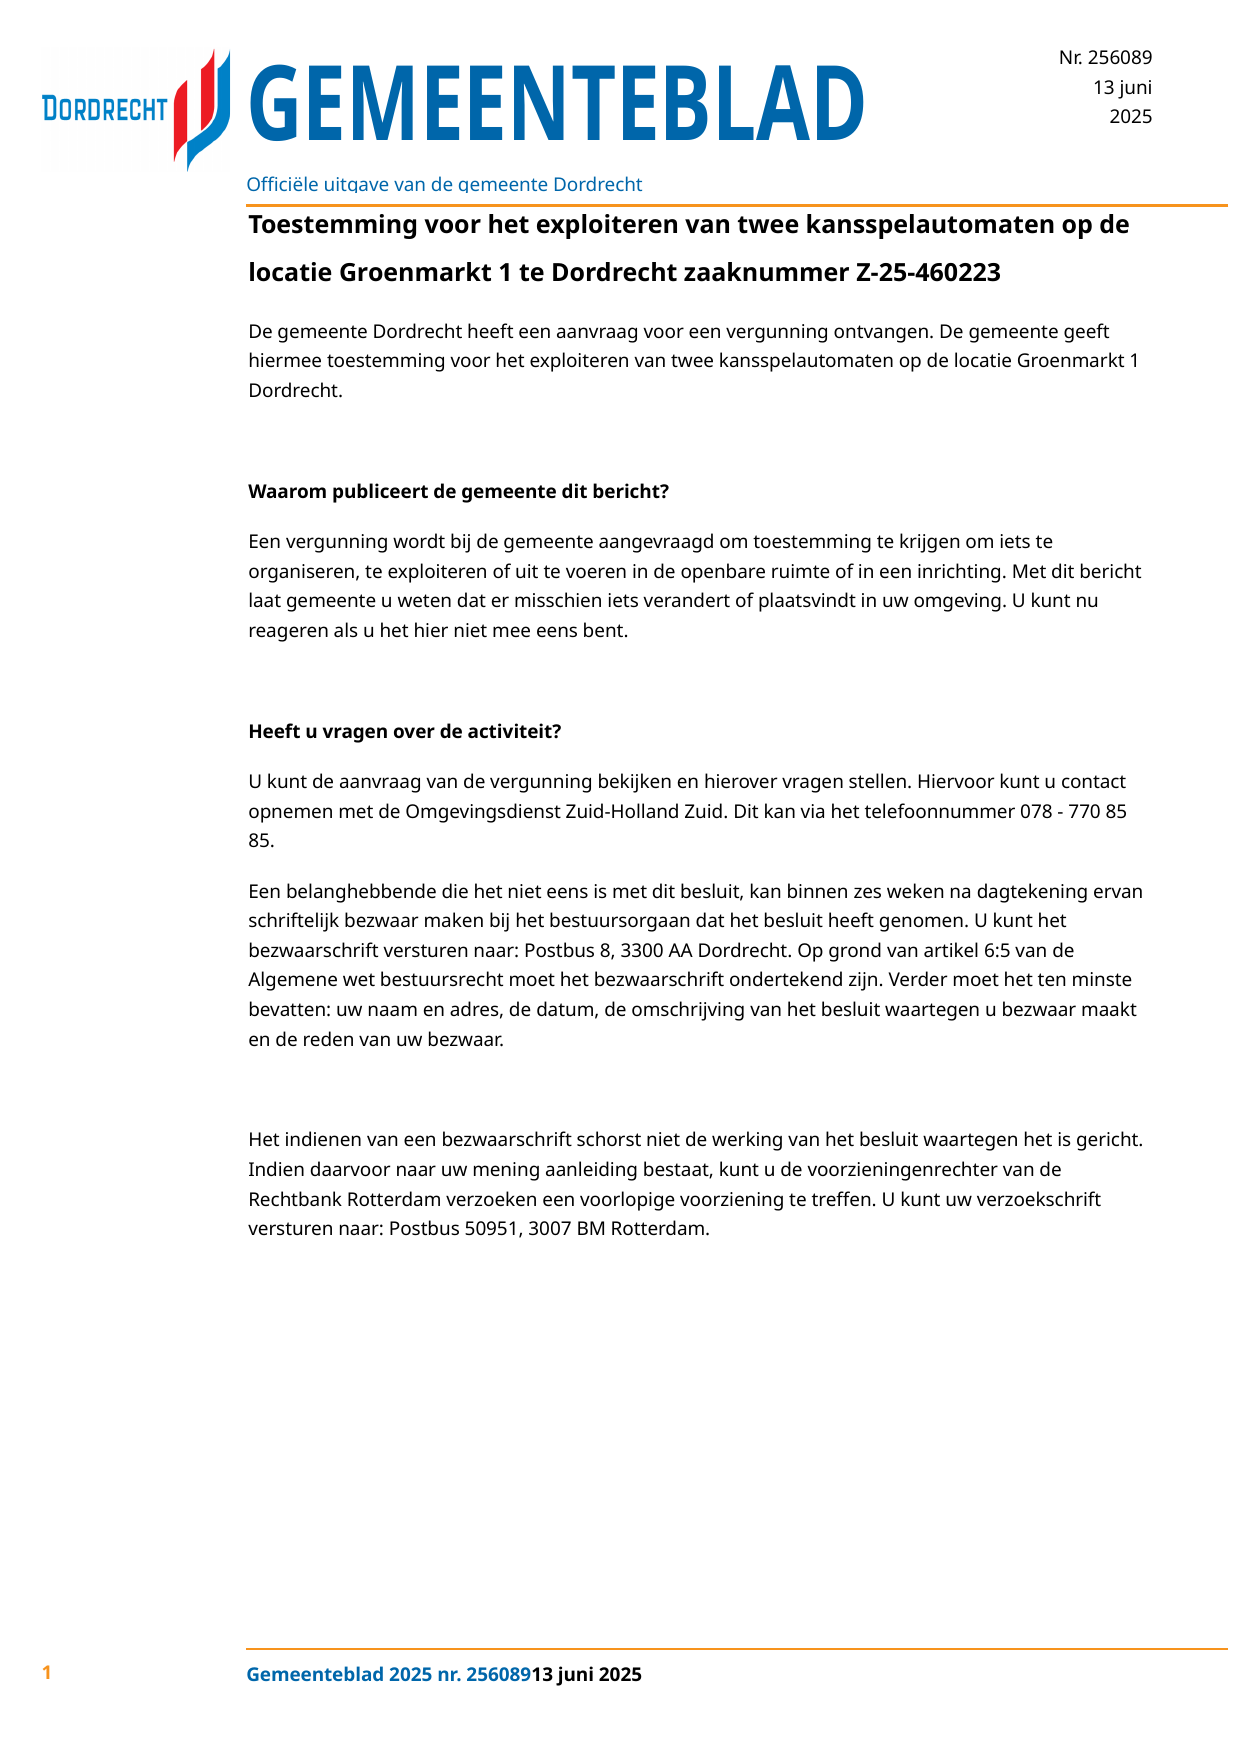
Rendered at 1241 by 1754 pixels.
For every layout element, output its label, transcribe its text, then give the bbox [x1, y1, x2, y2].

text Heeft u vragen over de activiteit? [248, 718, 1152, 744]
text Het indienen van een bezwaarschrift schorst niet de werking van het besluit waartegen het is gericht. Indien daarvoor naar uw mening aanleiding bestaat, kunt u de voorzieningenrechter van de Rechtbank Rotterdam verzoeken een voorlopige voorziening te treffen. U kunt uw verzoekschrift versturen naar: Postbus 50951, 3007 BM Rotterdam. [248, 1127, 1152, 1241]
text De gemeente Dordrecht heeft een aanvraag voor een vergunning ontvangen. De gemeente geeft hiermee toestemming voor het exploiteren van twee kansspelautomaten op de locatie Groenmarkt 1 Dordrecht. [248, 318, 1152, 403]
text Een vergunning wordt bij de gemeente aangevraagd om toestemming te krijgen om iets te organiseren, te exploiteren of uit te voeren in de openbare ruimte of in een inrichting. Met dit bericht laat gemeente u weten dat er misschien iets verandert of plaatsvindt in uw omgeving. U kunt nu reageren als u het hier niet mee eens bent. [248, 528, 1152, 643]
text Waarom publiceert de gemeente dit bericht? [248, 478, 1152, 504]
text Een belanghebbende die het niet eens is met dit besluit, kan binnen zes weken na dagtekening ervan schriftelijk bezwaar maken bij het bestuursorgaan dat het besluit heeft genomen. U kunt het bezwaarschrift versturen naar: Postbus 8, 3300 AA Dordrecht. Op grond van artikel 6:5 van de Algemene wet bestuursrecht moet het bezwaarschrift ondertekend zijn. Verder moet het ten minste bevatten: uw naam en adres, de datum, de omschrijving van het besluit waartegen u bezwaar maakt en de reden van uw bezwaar. [248, 878, 1152, 1052]
text Toestemming voor het exploiteren van twee kansspelautomaten op de locatie Groenmarkt 1 te Dordrecht zaaknummer Z-25-460223 [248, 207, 1152, 288]
picture [41, 47, 231, 172]
text U kunt de aanvraag van de vergunning bekijken en hierover vragen stellen. Hiervoor kunt u contact opnemen met de Omgevingsdienst Zuid-Holland Zuid. Dit kan via het telefoonnummer 078 - 770 85 85. [248, 768, 1152, 853]
